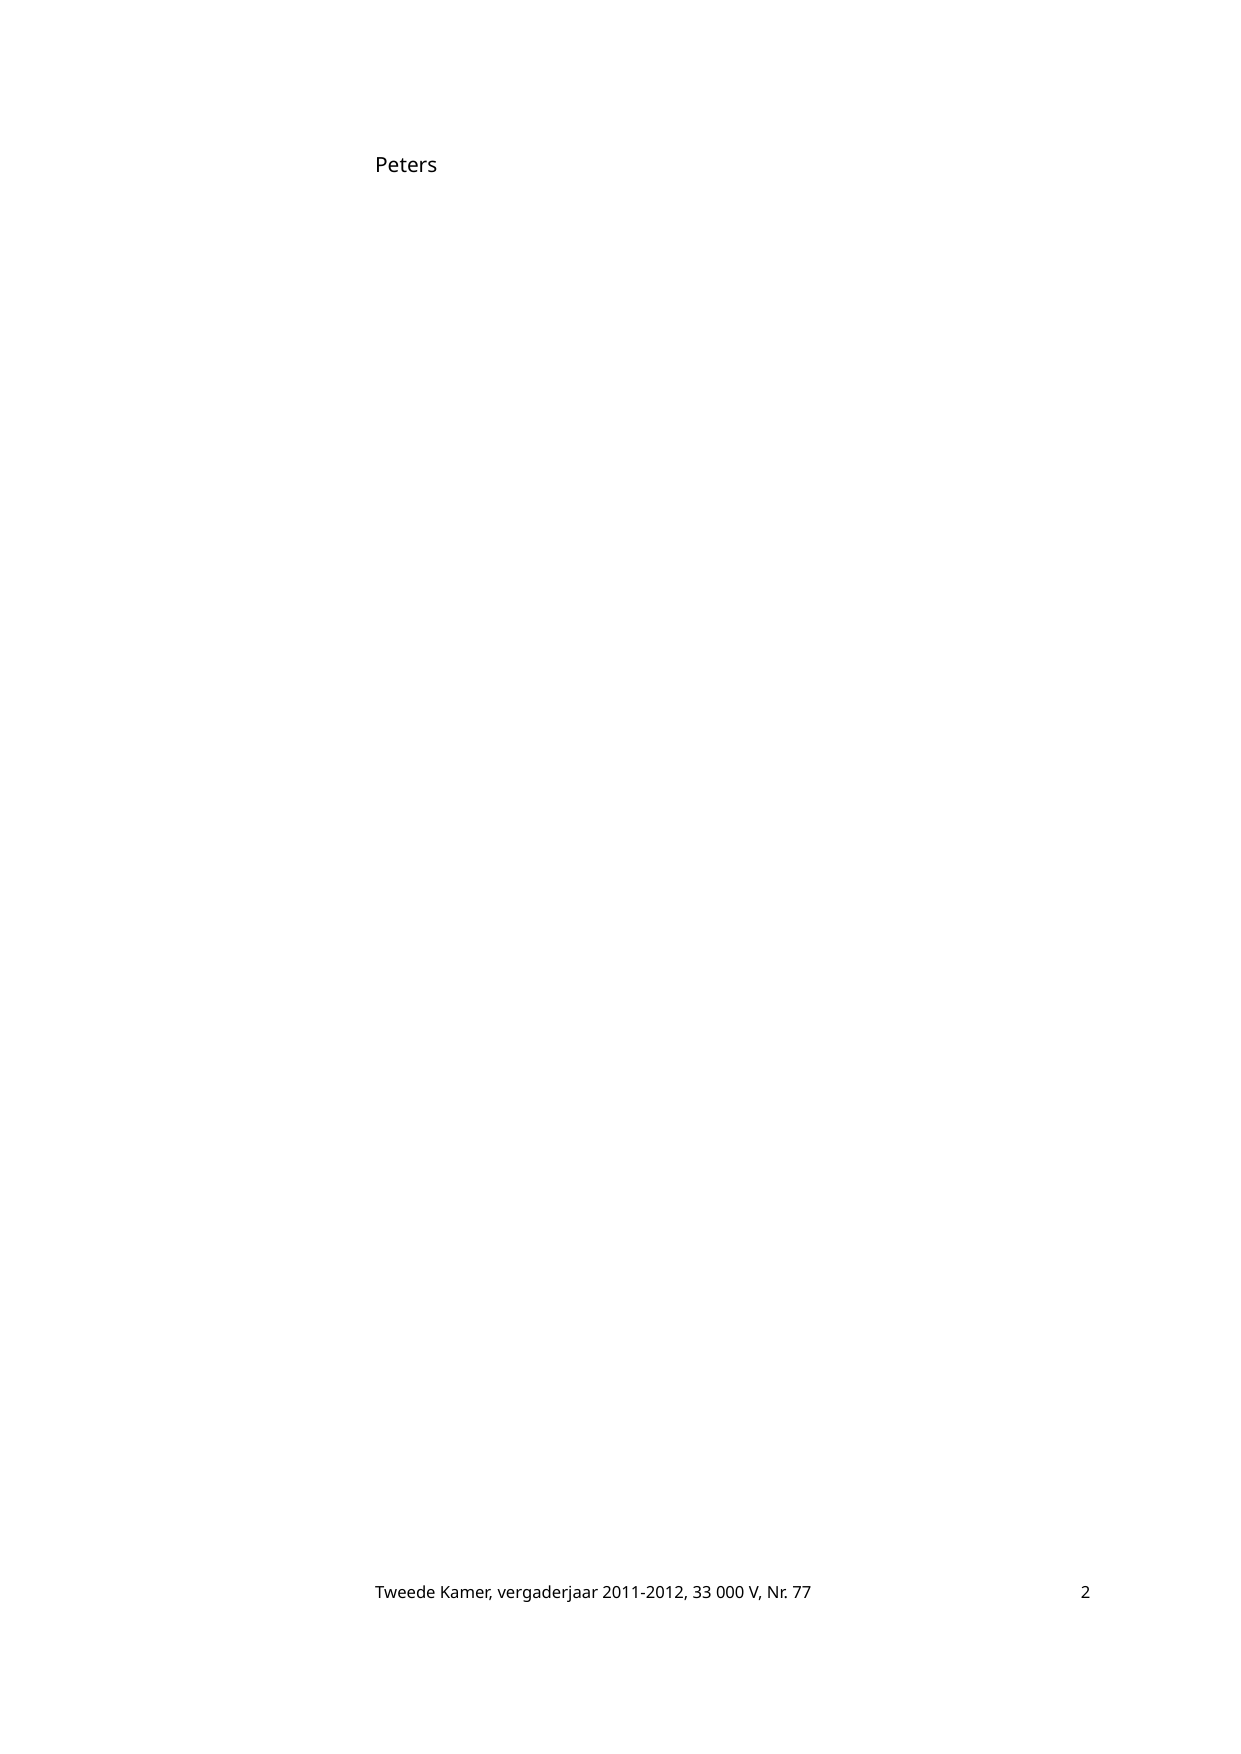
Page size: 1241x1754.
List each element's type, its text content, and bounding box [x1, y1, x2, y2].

text Peters [375, 150, 1090, 178]
